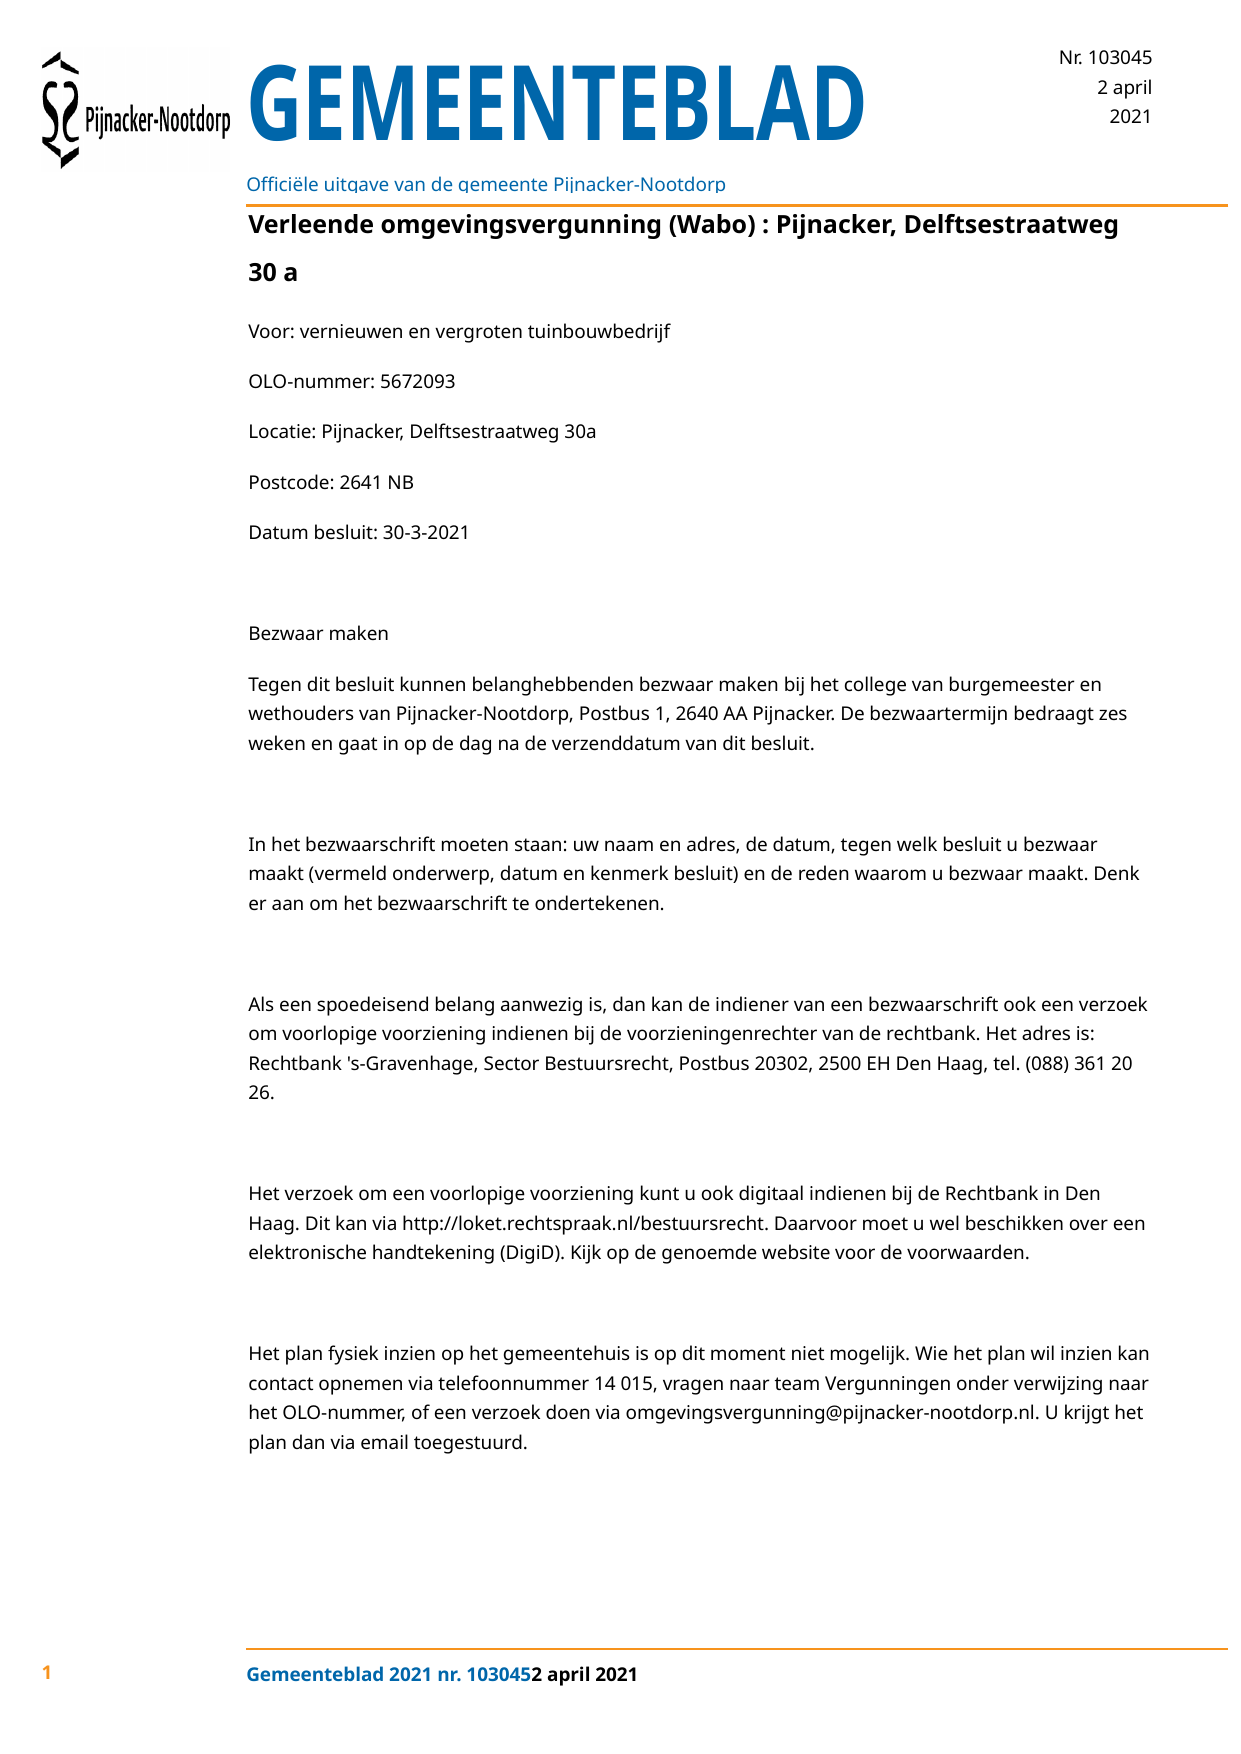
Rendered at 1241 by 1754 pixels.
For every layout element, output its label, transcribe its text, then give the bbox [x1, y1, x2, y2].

text Locatie: Pijnacker, Delftsestraatweg 30a [248, 419, 1152, 444]
text Tegen dit besluit kunnen belanghebbenden bezwaar maken bij het college van burgemeester en wethouders van Pijnacker-Nootdorp, Postbus 1, 2640 AA Pijnacker. De bezwaartermijn bedraagt zes weken en gaat in op de dag na de verzenddatum van dit besluit. [248, 671, 1152, 756]
text Verleende omgevingsvergunning (Wabo) : Pijnacker, Delftsestraatweg 30 a [248, 207, 1152, 288]
text OLO-nummer: 5672093 [248, 368, 1152, 394]
text In het bezwaarschrift moeten staan: uw naam en adres, de datum, tegen welk besluit u bezwaar maakt (vermeld onderwerp, datum en kenmerk besluit) en de reden waarom u bezwaar maakt. Denk er aan om het bezwaarschrift te ondertekenen. [248, 831, 1152, 916]
text Het plan fysiek inzien op het gemeentehuis is op dit moment niet mogelijk. Wie het plan wil inzien kan contact opnemen via telefoonnummer 14 015, vragen naar team Vergunningen onder verwijzing naar het OLO-nummer, of een verzoek doen via omgevingsvergunning@pijnacker-nootdorp.nl. U krijgt het plan dan via email toegestuurd. [248, 1340, 1152, 1455]
text Postcode: 2641 NB [248, 469, 1152, 495]
text Datum besluit: 30-3-2021 [248, 519, 1152, 545]
text Bezwaar maken [248, 620, 1152, 646]
text Het verzoek om een voorlopige voorziening kunt u ook digitaal indienen bij de Rechtbank in Den Haag. Dit kan via http://loket.rechtspraak.nl/bestuursrecht. Daarvoor moet u wel beschikken over een elektronische handtekening (DigiD). Kijk op de genoemde website voor de voorwaarden. [248, 1180, 1152, 1265]
text Voor: vernieuwen en vergroten tuinbouwbedrijf [248, 318, 1152, 344]
text Als een spoedeisend belang aanwezig is, dan kan de indiener van een bezwaarschrift ook een verzoek om voorlopige voorziening indienen bij de voorzieningenrechter van de rechtbank. Het adres is: Rechtbank 's-Gravenhage, Sector Bestuursrecht, Postbus 20302, 2500 EH Den Haag, tel. (088) 361 20 26. [248, 991, 1152, 1105]
picture [41, 47, 231, 172]
